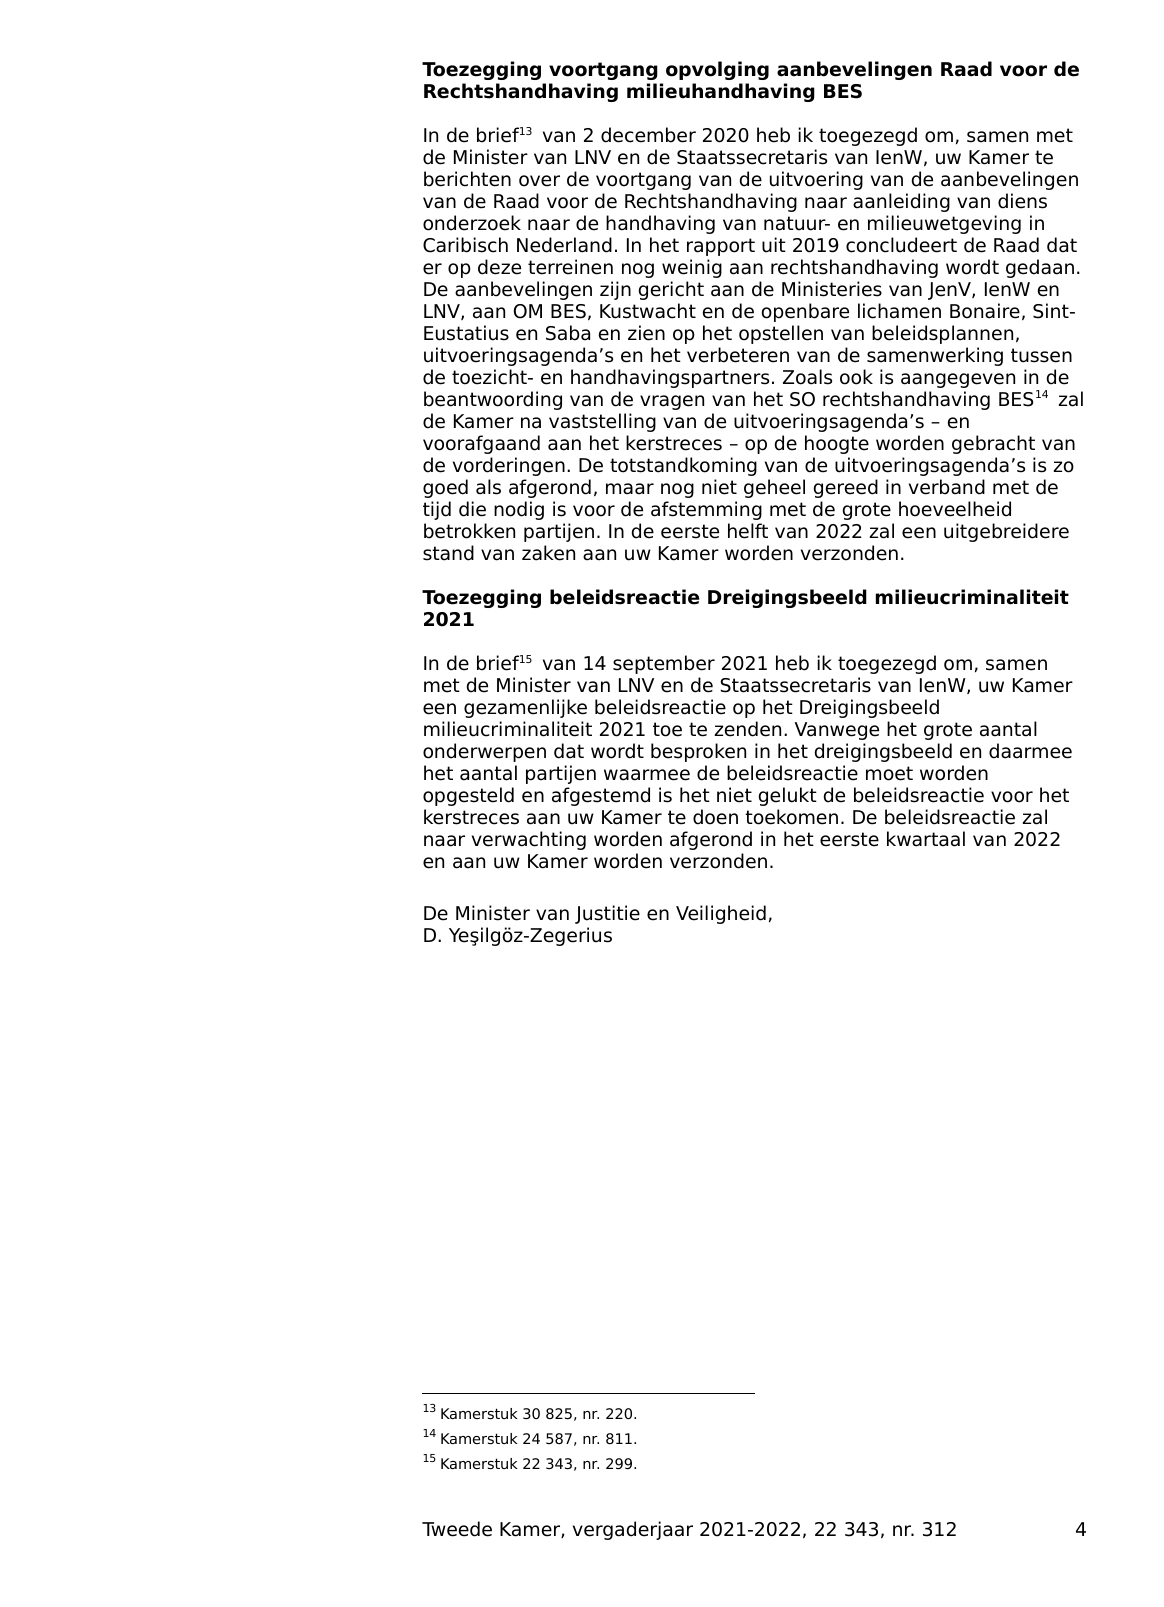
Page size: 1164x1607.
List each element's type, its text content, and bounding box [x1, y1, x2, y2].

text De Minister van Justitie en Veiligheid, D. Yeşilgöz-Zegerius [422, 903, 1087, 947]
text In de brief van 2 december 2020 heb ik toegezegd om, samen met de Minister van LNV en de Staatssecretaris van IenW, uw Kamer te berichten over de voortgang van de uitvoering van de aanbevelingen van de Raad voor de Rechtshandhaving naar aanleiding van diens onderzoek naar de handhaving van natuur- en milieuwetgeving in Caribisch Nederland. In het rapport uit 2019 concludeert de Raad dat er op deze terreinen nog weinig aan rechtshandhaving wordt gedaan. De aanbevelingen zijn gericht aan de Ministeries van JenV, IenW en LNV, aan OM BES, Kustwacht en de openbare lichamen Bonaire, Sint-Eustatius en Saba en zien op het opstellen van beleidsplannen, uitvoeringsagenda’s en het verbeteren van de samenwerking tussen de toezicht- en handhavingspartners. Zoals ook is aangegeven in de beantwoording van de vragen van het SO rechtshandhaving BES zal de Kamer na vaststelling van de uitvoeringsagenda’s – en voorafgaand aan het kerstreces – op de hoogte worden gebracht van de vorderingen. De totstandkoming van de uitvoeringsagenda’s is zo goed als afgerond, maar nog niet geheel gereed in verband met de tijd die nodig is voor de afstemming met de grote hoeveelheid betrokken partijen. In de eerste helft van 2022 zal een uitgebreidere stand van zaken aan uw Kamer worden verzonden. [422, 125, 1087, 565]
text Kamerstuk 24 587, nr. 811. [422, 1427, 1087, 1449]
subtitle Toezegging voortgang opvolging aanbevelingen Raad voor de Rechtshandhaving milieuhandhaving BES [422, 59, 1087, 103]
text In de brief van 14 september 2021 heb ik toegezegd om, samen met de Minister van LNV en de Staatssecretaris van IenW, uw Kamer een gezamenlijke beleidsreactie op het Dreigingsbeeld milieucriminaliteit 2021 toe te zenden. Vanwege het grote aantal onderwerpen dat wordt besproken in het dreigingsbeeld en daarmee het aantal partijen waarmee de beleidsreactie moet worden opgesteld en afgestemd is het niet gelukt de beleidsreactie voor het kerstreces aan uw Kamer te doen toekomen. De beleidsreactie zal naar verwachting worden afgerond in het eerste kwartaal van 2022 en aan uw Kamer worden verzonden. [422, 653, 1087, 873]
text Kamerstuk 22 343, nr. 299. [422, 1452, 1087, 1474]
subtitle Toezegging beleidsreactie Dreigingsbeeld milieucriminaliteit 2021 [422, 587, 1087, 631]
text Kamerstuk 30 825, nr. 220. [422, 1402, 1087, 1424]
